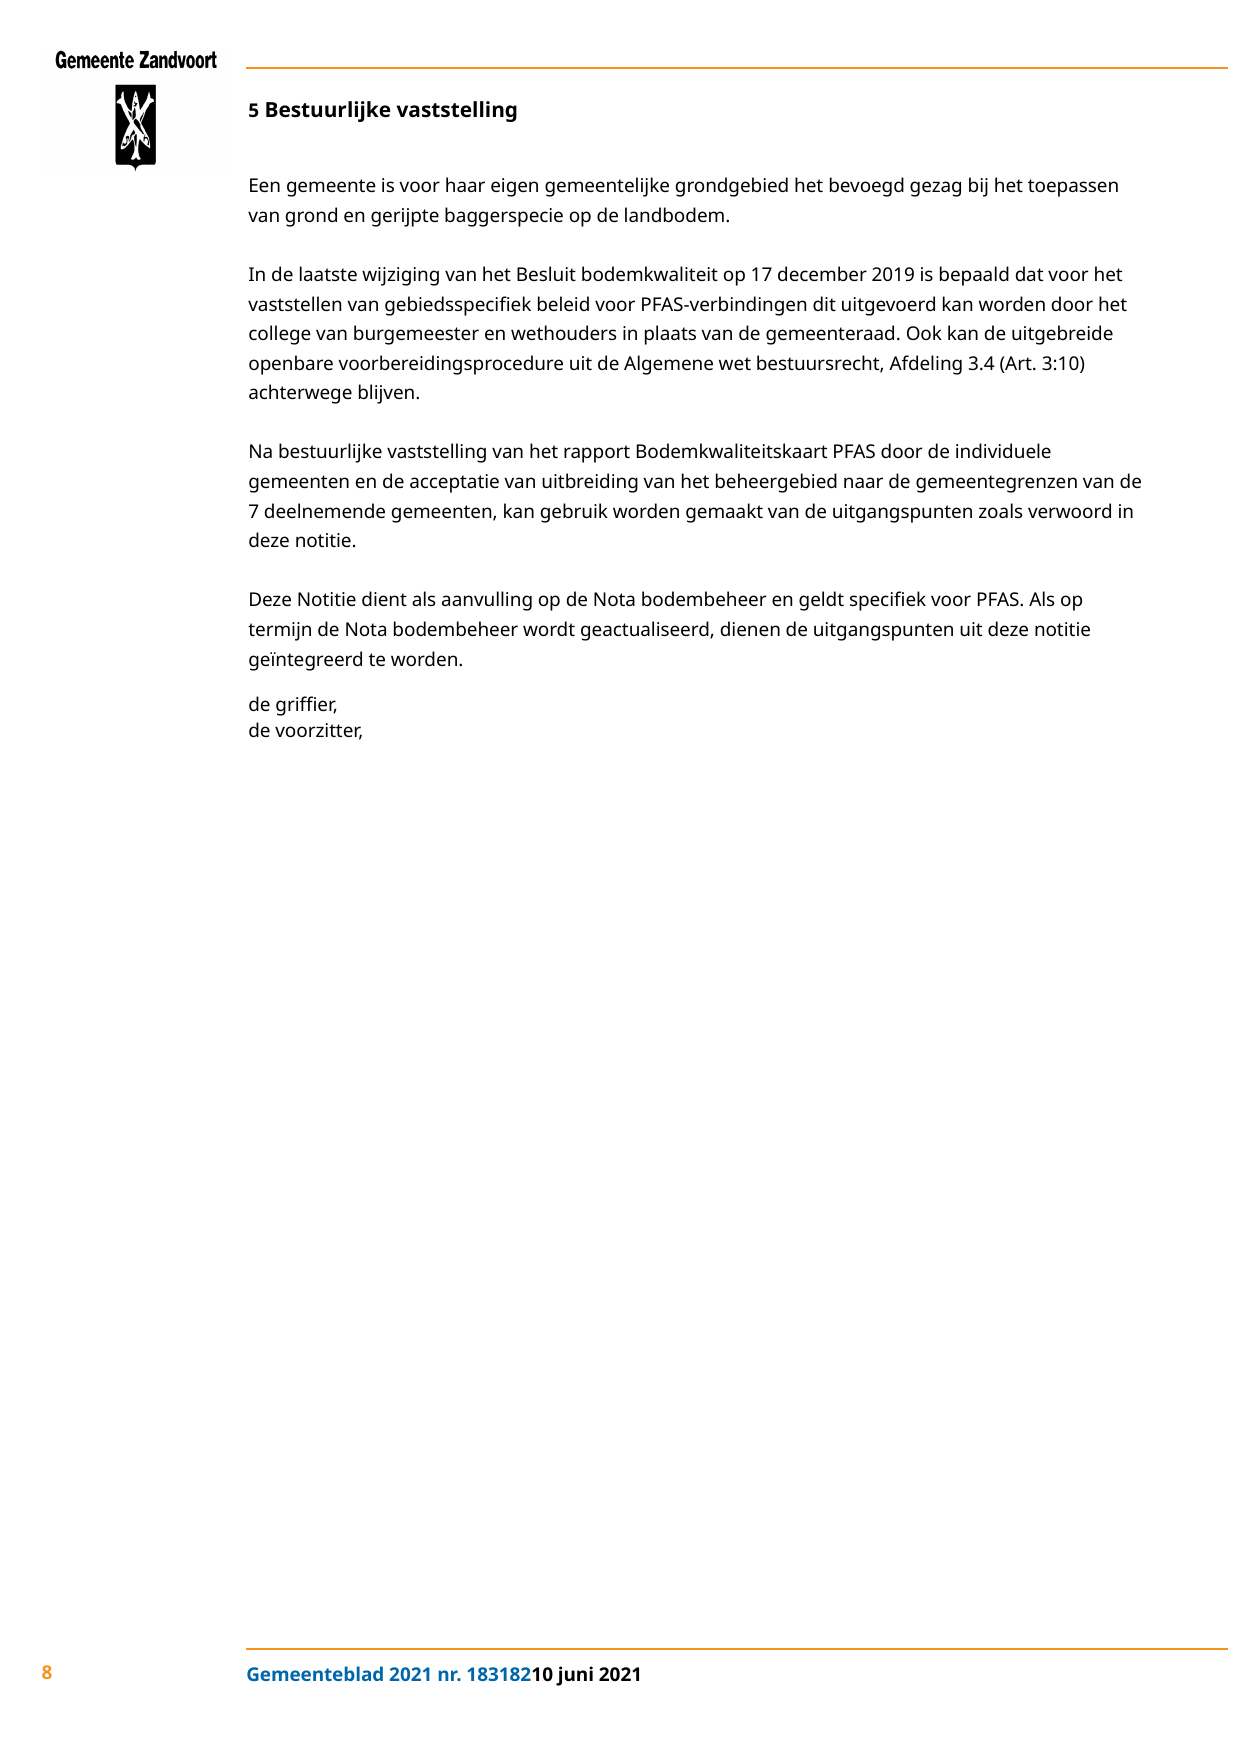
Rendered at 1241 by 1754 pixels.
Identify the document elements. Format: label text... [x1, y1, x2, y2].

text In de laatste wijziging van het Besluit bodemkwaliteit op 17 december 2019 is bepaald dat voor het vaststellen van gebiedsspecifiek beleid voor PFAS-verbindingen dit uitgevoerd kan worden door het college van burgemeester en wethouders in plaats van de gemeenteraad. Ook kan de uitgebreide openbare voorbereidingsprocedure uit de Algemene wet bestuursrecht, Afdeling 3.4 (Art. 3:10) achterwege blijven. [248, 261, 1152, 405]
text Een gemeente is voor haar eigen gemeentelijke grondgebied het bevoegd gezag bij het toepassen van grond en gerijpte baggerspecie op de landbodem. [248, 172, 1152, 228]
text 5 Bestuurlijke vaststelling [248, 95, 1152, 123]
picture [41, 47, 231, 172]
text de griffier, [248, 691, 1152, 717]
text Deze Notitie dient als aanvulling op de Nota bodembeheer en geldt specifiek voor PFAS. Als op termijn de Nota bodembeheer wordt geactualiseerd, dienen de uitgangspunten uit deze notitie geïntegreerd te worden. [248, 587, 1152, 672]
text de voorzitter, [248, 717, 1152, 743]
text Na bestuurlijke vaststelling van het rapport Bodemkwaliteitskaart PFAS door de individuele gemeenten en de acceptatie van uitbreiding van het beheergebied naar de gemeentegrenzen van de 7 deelnemende gemeenten, kan gebruik worden gemaakt van de uitgangspunten zoals verwoord in deze notitie. [248, 439, 1152, 553]
